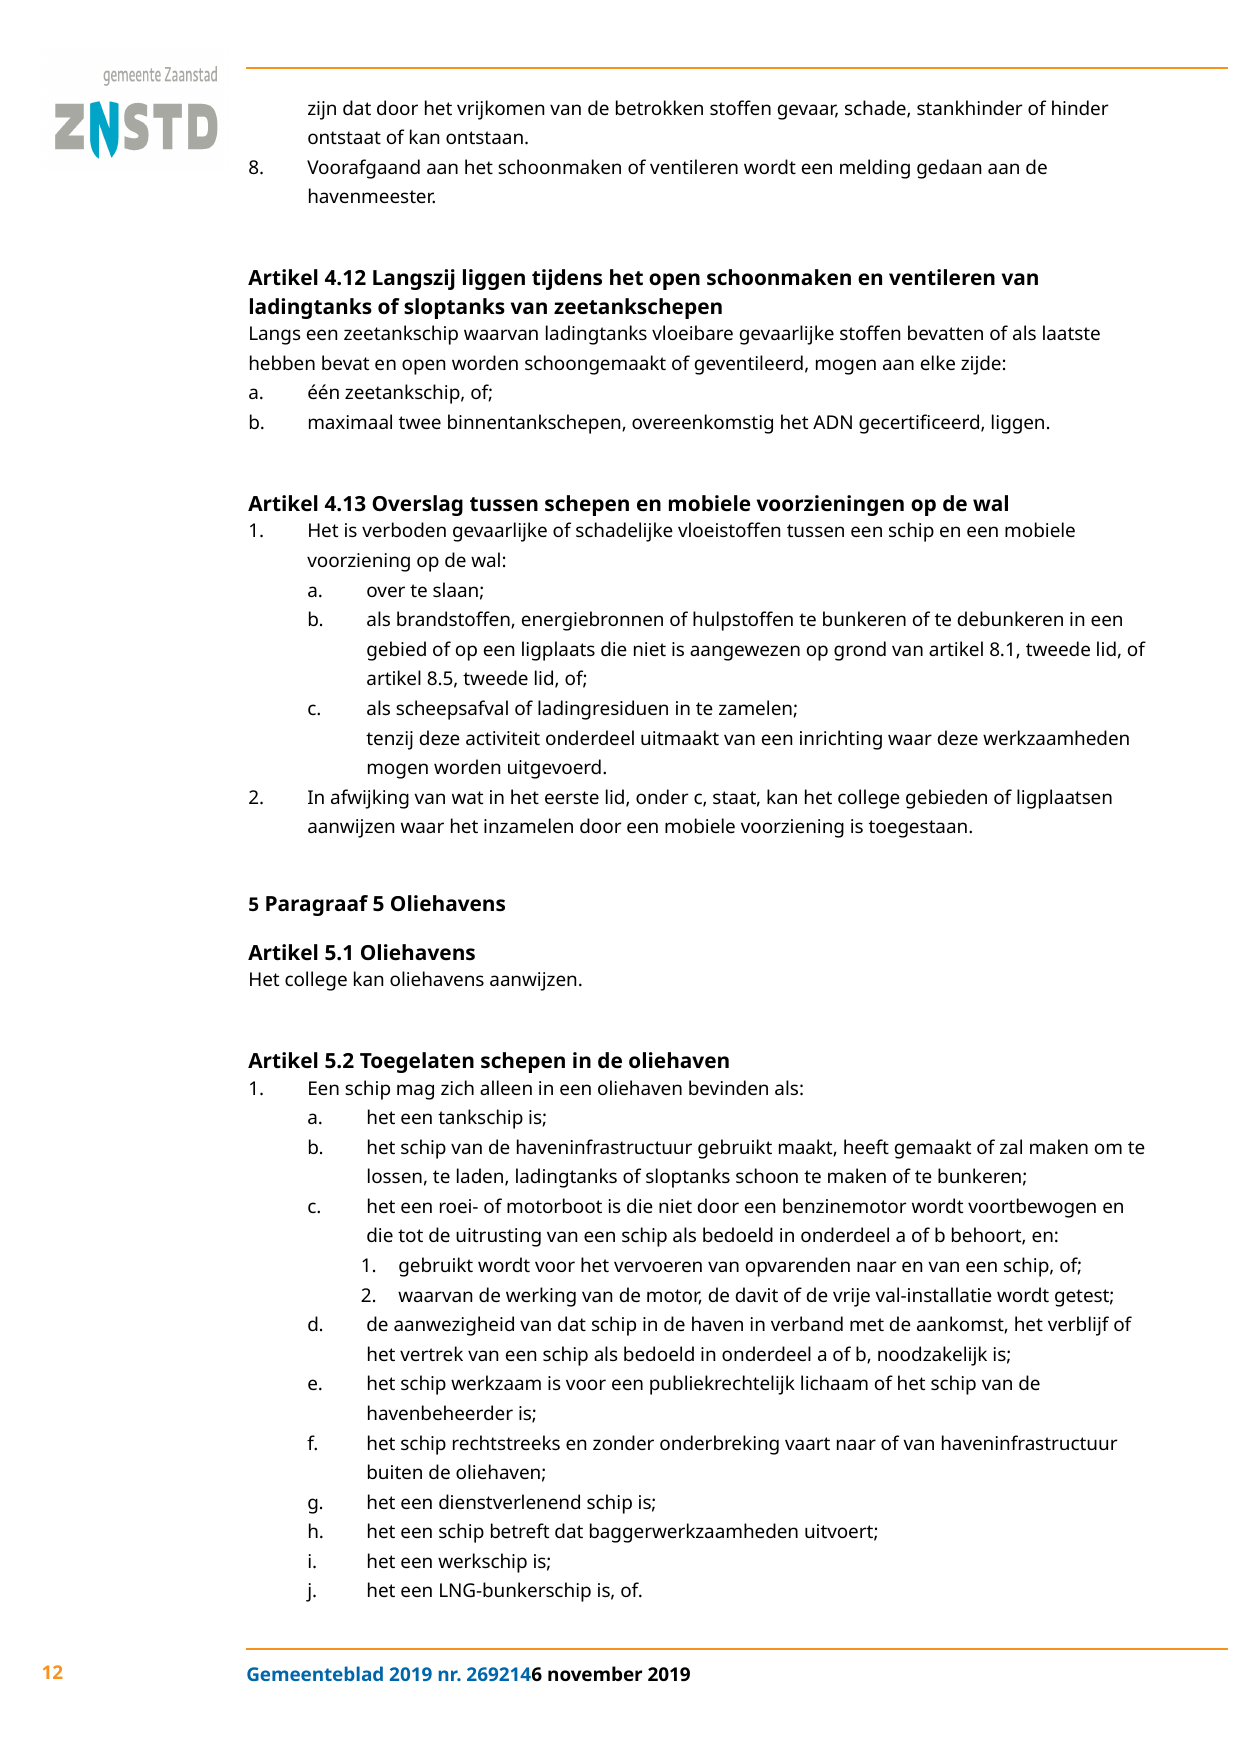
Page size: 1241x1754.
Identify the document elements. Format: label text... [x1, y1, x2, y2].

list één zeetankschip, of; [248, 379, 1152, 405]
list Het is verboden gevaarlijke of schadelijke vloeistoffen tussen een schip en een mobiele voorziening op de wal: [248, 518, 1152, 573]
list het een dienstverlenend schip is; [307, 1489, 1152, 1515]
list zijn dat door het vrijkomen van de betrokken stoffen gevaar, schade, stankhinder of hinder ontstaat of kan ontstaan. [248, 95, 1152, 150]
list het een werkschip is; [307, 1548, 1152, 1574]
list het een LNG-bunkerschip is, of. [307, 1578, 1152, 1603]
picture [41, 47, 231, 172]
list het een roei- of motorboot is die niet door een benzinemotor wordt voortbewogen en die tot de uitrusting van een schip als bedoeld in onderdeel a of b behoort, en: [307, 1193, 1152, 1248]
list over te slaan; [307, 577, 1152, 602]
list het een schip betreft dat baggerwerkzaamheden uitvoert; [307, 1518, 1152, 1544]
list de aanwezigheid van dat schip in de haven in verband met de aankomst, het verblijf of het vertrek van een schip als bedoeld in onderdeel a of b, noodzakelijk is; [307, 1311, 1152, 1367]
text Het college kan oliehavens aanwijzen. [248, 966, 1152, 992]
text Artikel 4.13 Overslag tussen schepen en mobiele voorzieningen op de wal [248, 489, 1152, 518]
list tenzij deze activiteit onderdeel uitmaakt van een inrichting waar deze werkzaamheden mogen worden uitgevoerd. [307, 725, 1152, 780]
text Artikel 5.2 Toegelaten schepen in de oliehaven [248, 1046, 1152, 1075]
list het schip rechtstreeks en zonder onderbreking vaart naar of van haveninfrastructuur buiten de oliehaven; [307, 1430, 1152, 1485]
text 5 Paragraaf 5 Oliehavens [248, 889, 1152, 917]
list In afwijking van wat in het eerste lid, onder c, staat, kan het college gebieden of ligplaatsen aanwijzen waar het inzamelen door een mobiele voorziening is toegestaan. [248, 784, 1152, 839]
list Een schip mag zich alleen in een oliehaven bevinden als: [248, 1075, 1152, 1101]
list het een tankschip is; [307, 1104, 1152, 1130]
list als brandstoffen, energiebronnen of hulpstoffen te bunkeren of te debunkeren in een gebied of op een ligplaats die niet is aangewezen op grond van artikel 8.1, tweede lid, of artikel 8.5, tweede lid, of; [307, 606, 1152, 691]
list maximaal twee binnentankschepen, overeenkomstig het ADN gecertificeerd, liggen. [248, 409, 1152, 435]
list als scheepsafval of ladingresiduen in te zamelen; [307, 695, 1152, 721]
list het schip van de haveninfrastructuur gebruikt maakt, heeft gemaakt of zal maken om te lossen, te laden, ladingtanks of sloptanks schoon te maken of te bunkeren; [307, 1134, 1152, 1189]
list gebruikt wordt voor het vervoeren van opvarenden naar en van een schip, of; [361, 1252, 1152, 1278]
list Voorafgaand aan het schoonmaken of ventileren wordt een melding gedaan aan de havenmeester. [248, 154, 1152, 209]
text Artikel 5.1 Oliehavens [248, 938, 1152, 966]
text Langs een zeetankschip waarvan ladingtanks vloeibare gevaarlijke stoffen bevatten of als laatste hebben bevat en open worden schoongemaakt of geventileerd, mogen aan elke zijde: [248, 320, 1152, 376]
list waarvan de werking van de motor, de davit of de vrije val-installatie wordt getest; [361, 1282, 1152, 1308]
text Artikel 4.12 Langszij liggen tijdens het open schoonmaken en ventileren van ladingtanks of sloptanks van zeetankschepen [248, 263, 1152, 320]
list het schip werkzaam is voor een publiekrechtelijk lichaam of het schip van de havenbeheerder is; [307, 1371, 1152, 1426]
